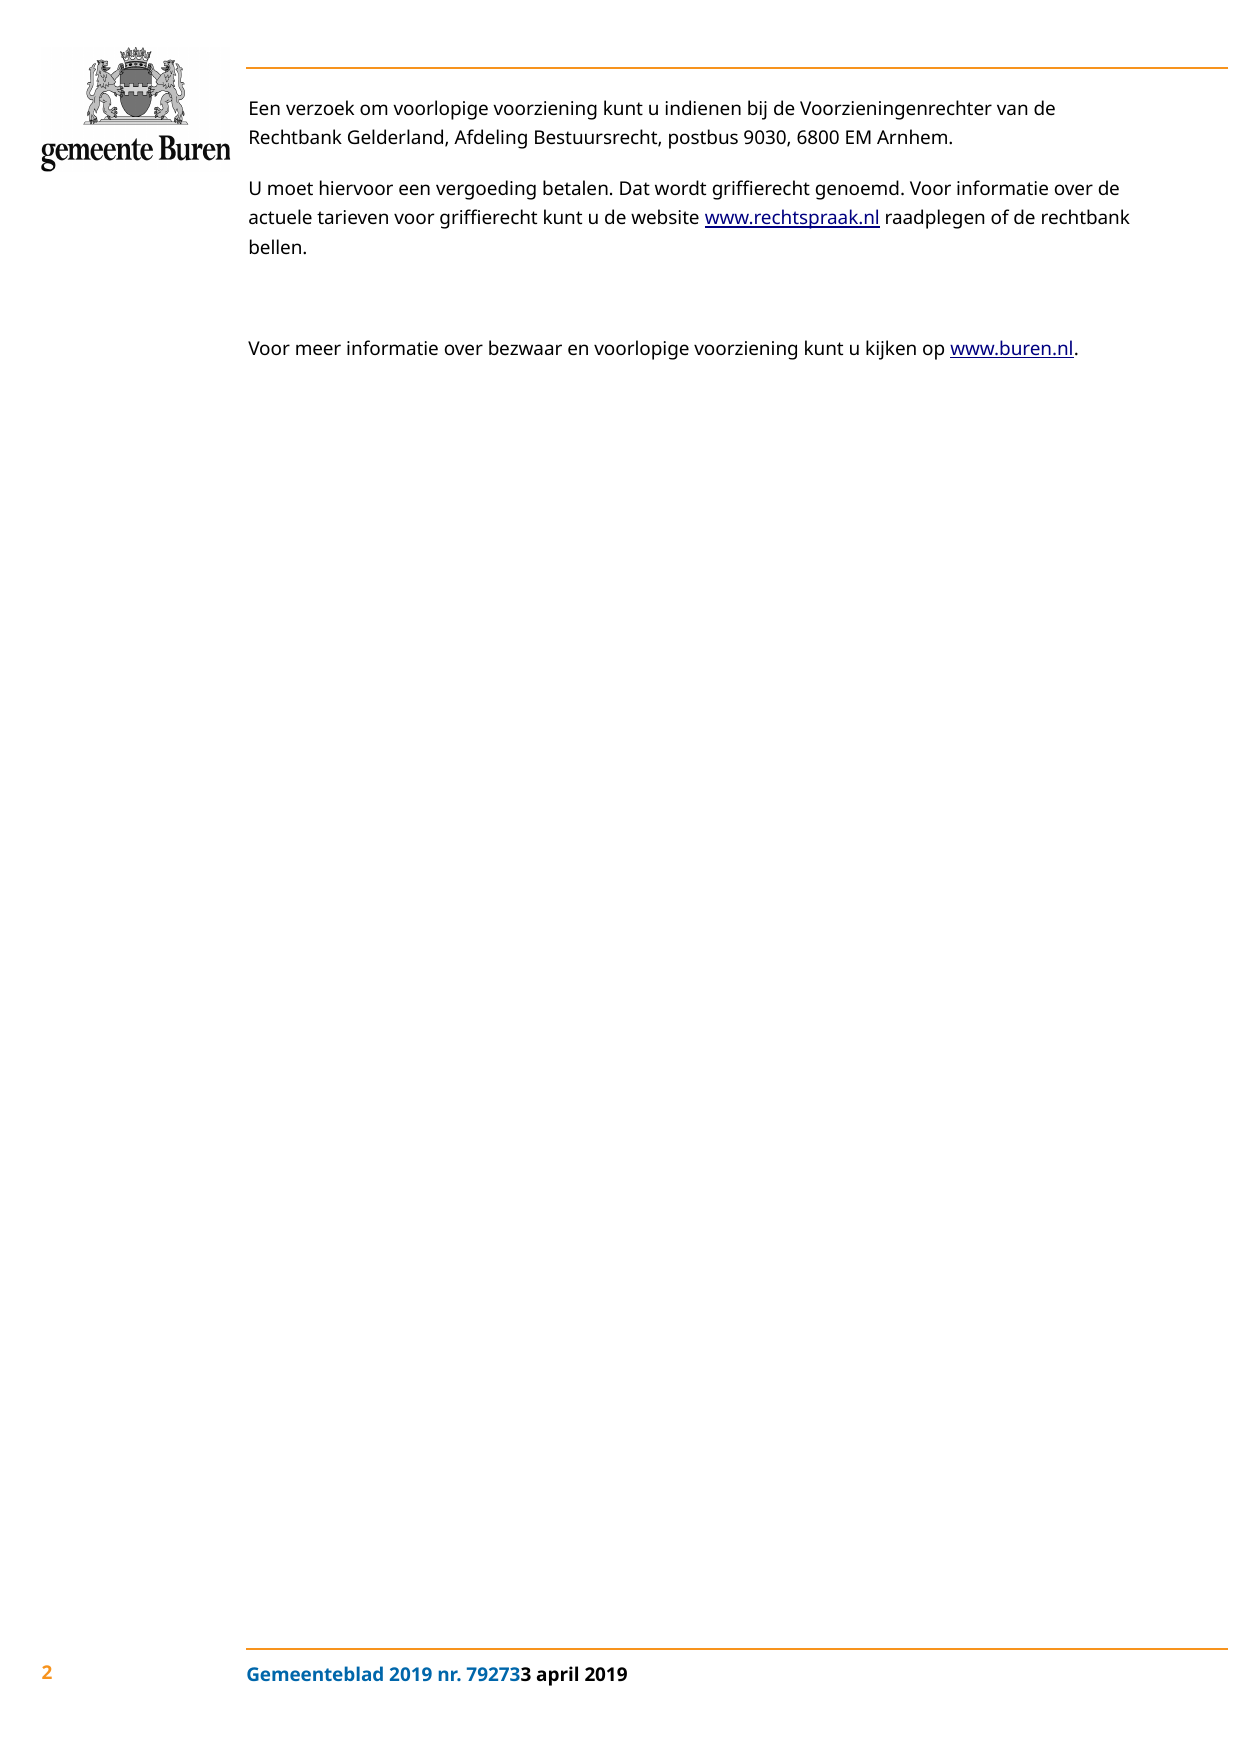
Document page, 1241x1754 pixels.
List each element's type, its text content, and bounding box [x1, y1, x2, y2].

picture [41, 47, 231, 172]
text U moet hiervoor een vergoeding betalen. Dat wordt griffierecht genoemd. Voor informatie over de actuele tarieven voor griffierecht kunt u de website www.rechtspraak.nl raadplegen of de rechtbank bellen. [248, 175, 1152, 260]
text Voor meer informatie over bezwaar en voorlopige voorziening kunt u kijken op www.buren.nl. [248, 335, 1152, 361]
text Een verzoek om voorlopige voorziening kunt u indienen bij de Voorzieningenrechter van de Rechtbank Gelderland, Afdeling Bestuursrecht, postbus 9030, 6800 EM Arnhem. [248, 95, 1152, 150]
